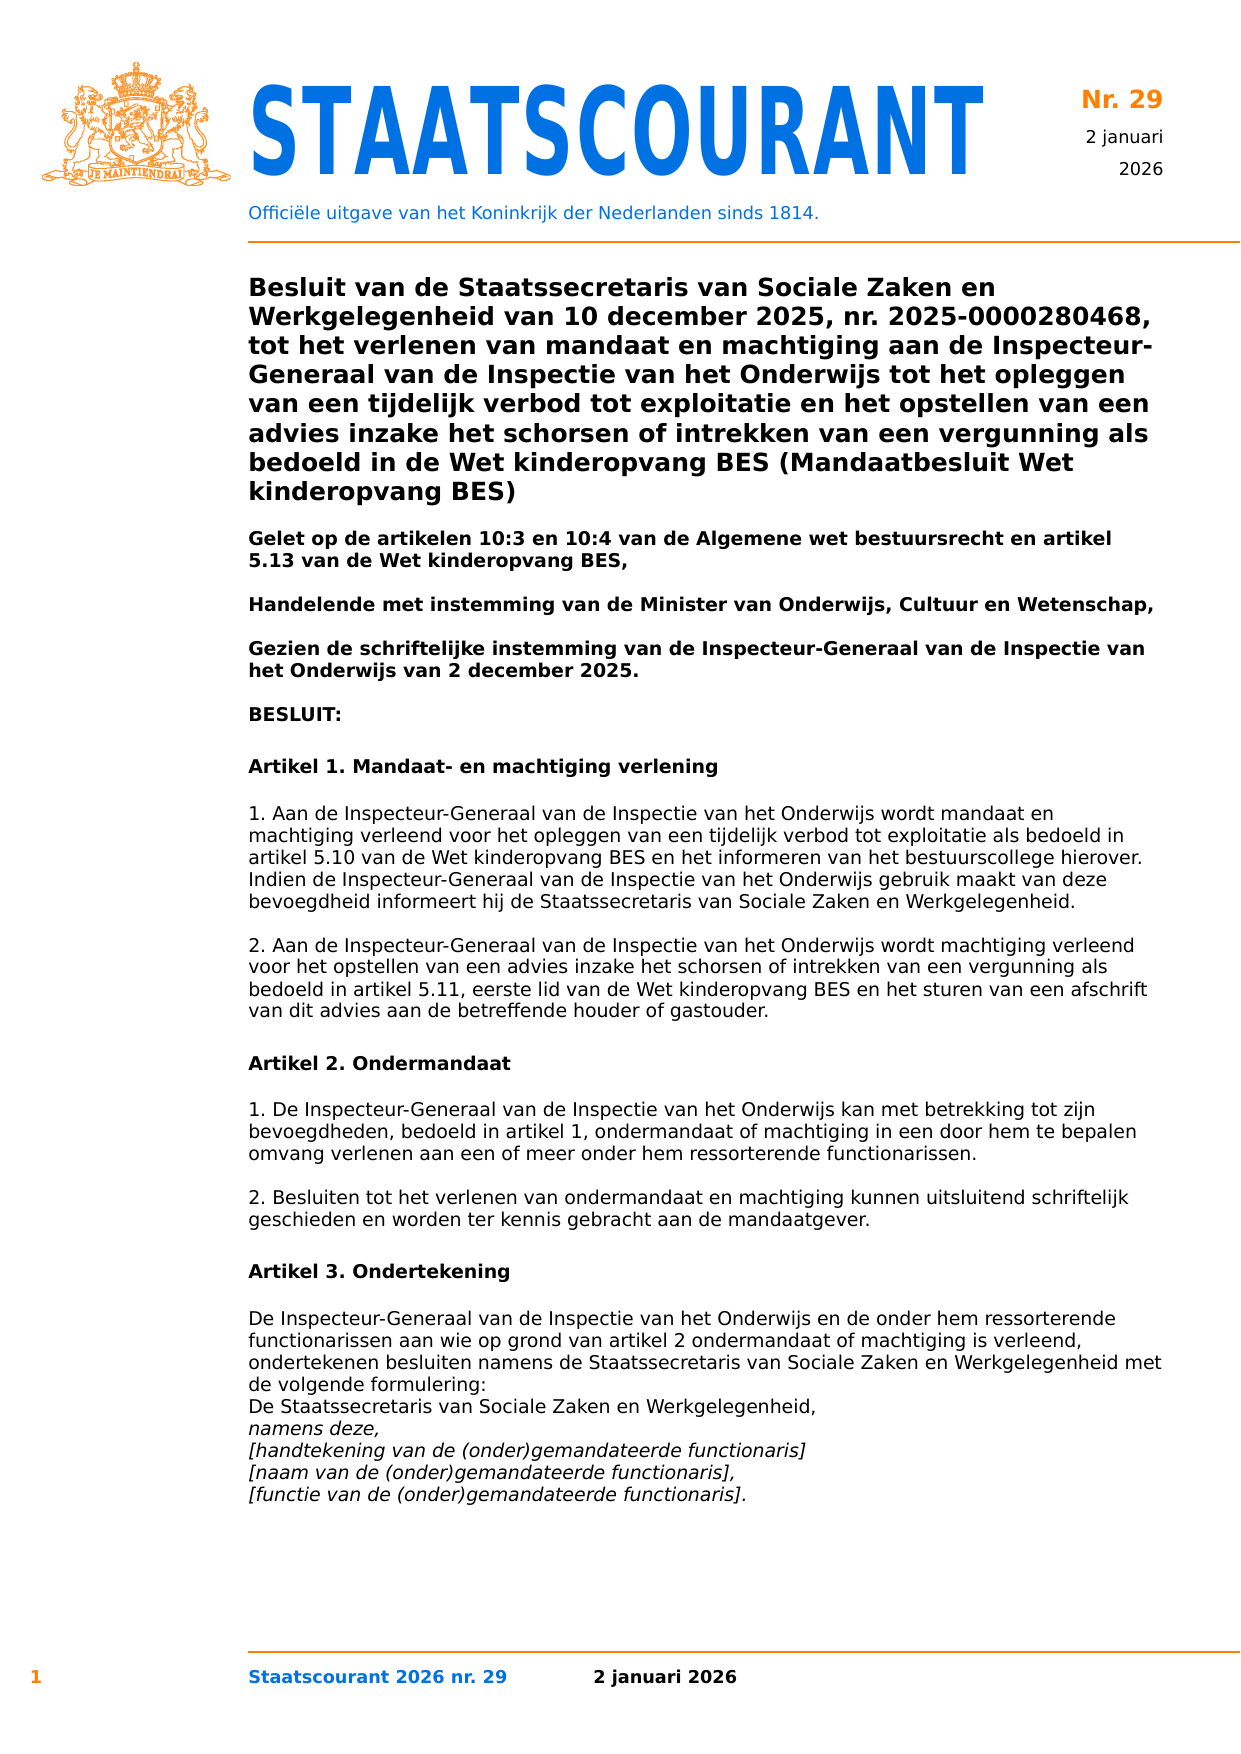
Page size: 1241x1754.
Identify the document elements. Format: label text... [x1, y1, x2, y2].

text [handtekening van de (onder)gemandateerde functionaris] [248, 1440, 1163, 1462]
text Handelende met instemming van de Minister van Onderwijs, Cultuur en Wetenschap, [248, 594, 1163, 616]
text De Staatssecretaris van Sociale Zaken en Werkgelegenheid, [248, 1396, 1163, 1418]
subtitle Artikel 1. Mandaat- en machtiging verlening [248, 756, 1163, 778]
picture [41, 62, 231, 186]
subtitle Artikel 2. Ondermandaat [248, 1052, 1163, 1074]
text 1. Aan de Inspecteur-Generaal van de Inspectie van het Onderwijs wordt mandaat en machtiging verleend voor het opleggen van een tijdelijk verbod tot exploitatie als bedoeld in artikel 5.10 van de Wet kinderopvang BES en het informeren van het bestuurscollege hierover. Indien de Inspecteur-Generaal van de Inspectie van het Onderwijs gebruik maakt van deze bevoegdheid informeert hij de Staatssecretaris van Sociale Zaken en Werkgelegenheid. [248, 803, 1163, 913]
text 1. De Inspecteur-Generaal van de Inspectie van het Onderwijs kan met betrekking tot zijn bevoegdheden, bedoeld in artikel 1, ondermandaat of machtiging in een door hem te bepalen omvang verlenen aan een of meer onder hem ressorterende functionarissen. [248, 1099, 1163, 1165]
subtitle Artikel 3. Ondertekening [248, 1261, 1163, 1283]
text namens deze, [248, 1418, 1163, 1440]
text De Inspecteur-Generaal van de Inspectie van het Onderwijs en de onder hem ressorterende functionarissen aan wie op grond van artikel 2 ondermandaat of machtiging is verleend, ondertekenen besluiten namens de Staatssecretaris van Sociale Zaken en Werkgelegenheid met de volgende formulering: [248, 1308, 1163, 1396]
text Gelet op de artikelen 10:3 en 10:4 van de Algemene wet bestuursrecht en artikel 5.13 van de Wet kinderopvang BES, [248, 528, 1163, 572]
text Gezien de schriftelijke instemming van de Inspecteur-Generaal van de Inspectie van het Onderwijs van 2 december 2025. [248, 638, 1163, 682]
table_cell 2 januari [998, 121, 1240, 153]
text 2. Besluiten tot het verlenen van ondermandaat en machtiging kunnen uitsluitend schriftelijk geschieden en worden ter kennis gebracht aan de mandaatgever. [248, 1187, 1163, 1231]
table_header Nr. 29 [998, 62, 1240, 121]
subtitle Besluit van de Staatssecretaris van Sociale Zaken en Werkgelegenheid van 10 december 2025, nr. 2025-0000280468, tot het verlenen van mandaat en machtiging aan de Inspecteur-Generaal van de Inspectie van het Onderwijs tot het opleggen van een tijdelijk verbod tot exploitatie en het opstellen van een advies inzake het schorsen of intrekken van een vergunning als bedoeld in de Wet kinderopvang BES (Mandaatbesluit Wet kinderopvang BES) [248, 273, 1163, 506]
text [naam van de (onder)gemandateerde functionaris], [248, 1462, 1163, 1484]
text 2. Aan de Inspecteur-Generaal van de Inspectie van het Onderwijs wordt machtiging verleend voor het opstellen van een advies inzake het schorsen of intrekken van een vergunning als bedoeld in artikel 5.11, eerste lid van de Wet kinderopvang BES en het sturen van een afschrift van dit advies aan de betreffende houder of gastouder. [248, 934, 1163, 1022]
table_cell 2026 [998, 153, 1240, 203]
table_header STAATSCOURANT [248, 62, 998, 203]
text BESLUIT: [248, 704, 1163, 726]
table_cell Officiële uitgave van het Koninkrijk der Nederlanden sinds 1814. [248, 203, 1240, 241]
text [functie van de (onder)gemandateerde functionaris]. [248, 1484, 1163, 1506]
table_header [25, 62, 248, 241]
